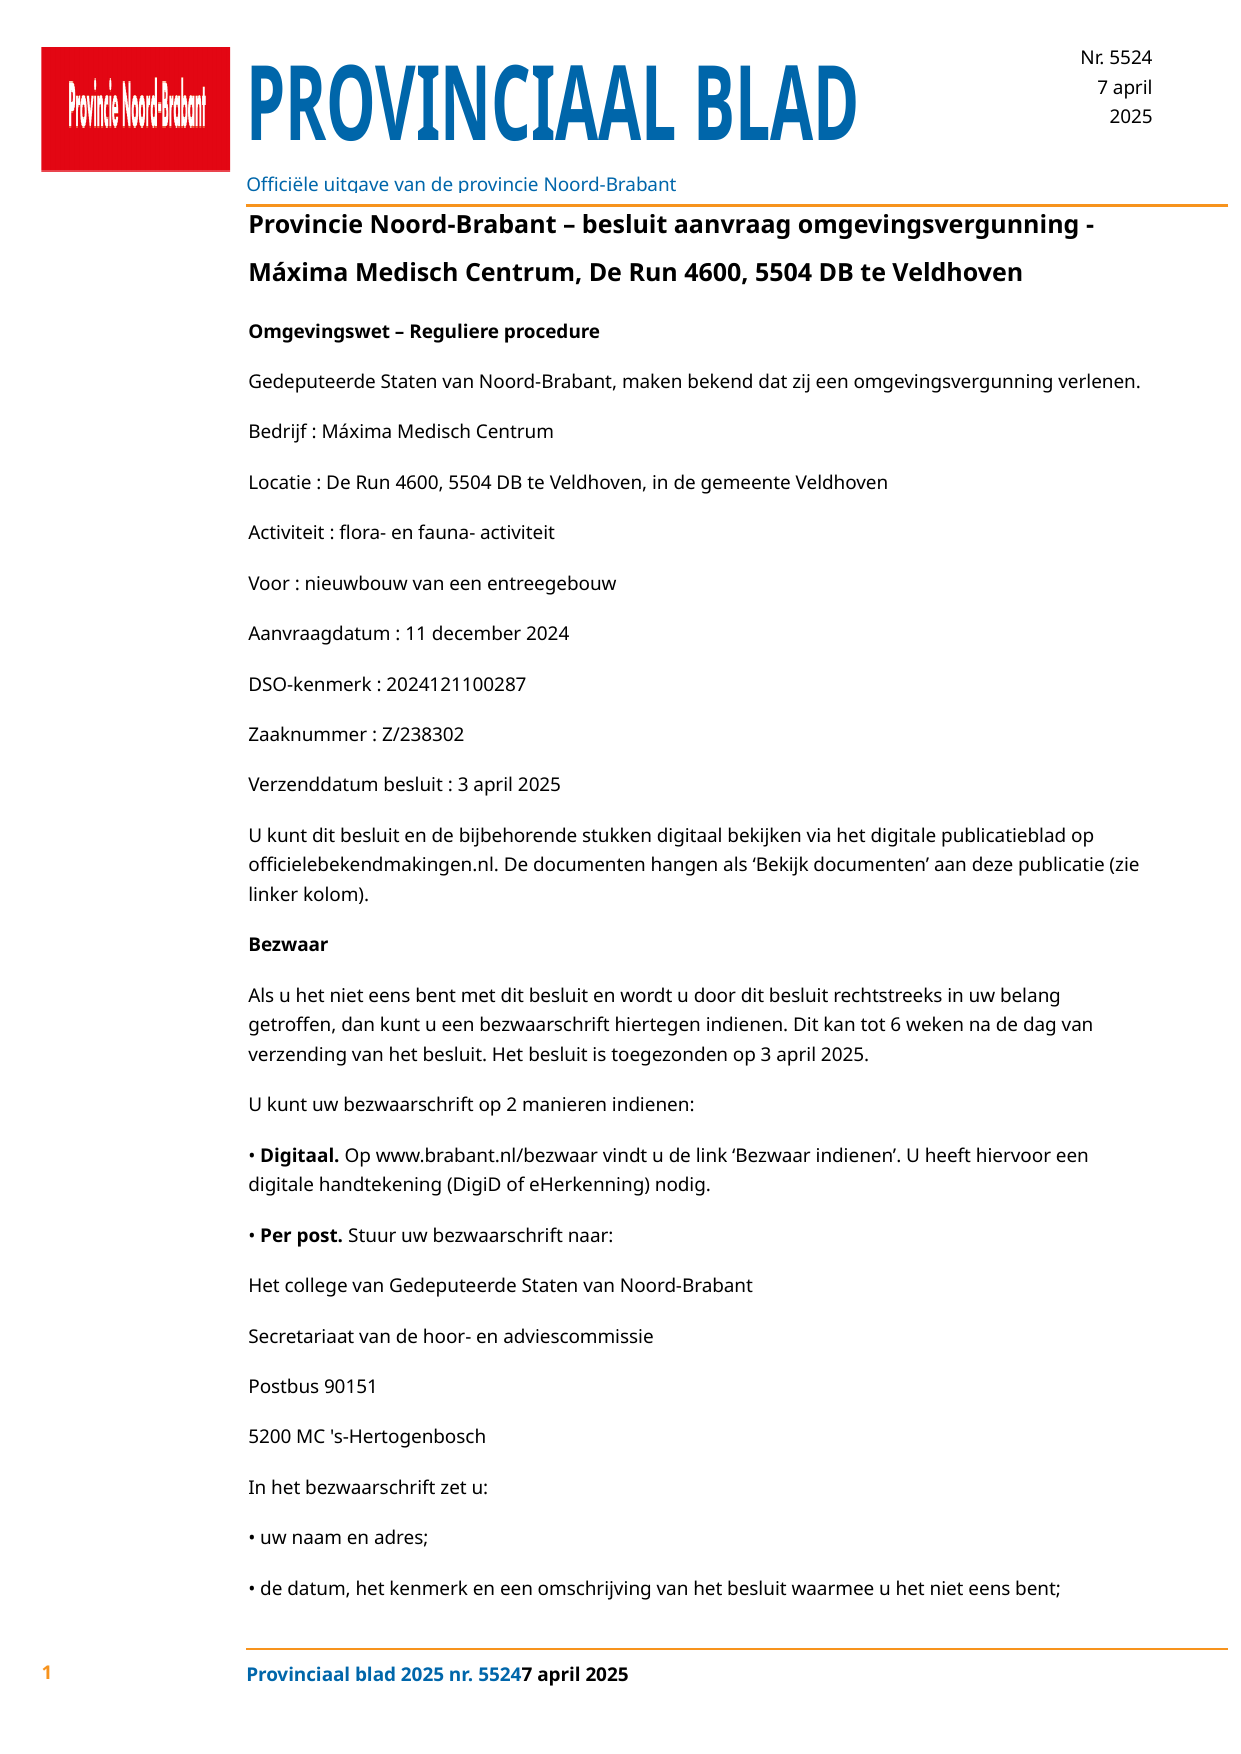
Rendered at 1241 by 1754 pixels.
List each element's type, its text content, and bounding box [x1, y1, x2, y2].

text Gedeputeerde Staten van Noord-Brabant, maken bekend dat zij een omgevingsvergunning verlenen. [248, 368, 1152, 394]
text U kunt uw bezwaarschrift op 2 manieren indienen: [248, 1092, 1152, 1117]
text U kunt dit besluit en de bijbehorende stukken digitaal bekijken via het digitale publicatieblad op officielebekendmakingen.nl. De documenten hangen als ‘Bekijk documenten’ aan deze publicatie (zie linker kolom). [248, 822, 1152, 907]
text Omgevingswet – Reguliere procedure [248, 318, 1152, 344]
text Voor : nieuwbouw van een entreegebouw [248, 570, 1152, 596]
text Bedrijf : Máxima Medisch Centrum [248, 419, 1152, 444]
text • Digitaal. Op www.brabant.nl/bezwaar vindt u de link ‘Bezwaar indienen’. U heeft hiervoor een digitale handtekening (DigiD of eHerkenning) nodig. [248, 1142, 1152, 1197]
text DSO-kenmerk : 2024121100287 [248, 671, 1152, 697]
text • Per post. Stuur uw bezwaarschrift naar: [248, 1222, 1152, 1248]
text Als u het niet eens bent met dit besluit en wordt u door dit besluit rechtstreeks in uw belang getroffen, dan kunt u een bezwaarschrift hiertegen indienen. Dit kan tot 6 weken na de dag van verzending van het besluit. Het besluit is toegezonden op 3 april 2025. [248, 982, 1152, 1067]
text 5200 MC 's‑Hertogenbosch [248, 1424, 1152, 1449]
text Secretariaat van de hoor- en adviescommissie [248, 1323, 1152, 1349]
text Aanvraagdatum : 11 december 2024 [248, 620, 1152, 646]
text Bezwaar [248, 932, 1152, 957]
text Locatie : De Run 4600, 5504 DB te Veldhoven, in de gemeente Veldhoven [248, 469, 1152, 495]
text Postbus 90151 [248, 1373, 1152, 1399]
text Het college van Gedeputeerde Staten van Noord-Brabant [248, 1272, 1152, 1298]
text Verzenddatum besluit : 3 april 2025 [248, 772, 1152, 797]
picture [41, 47, 231, 172]
text • de datum, het kenmerk en een omschrijving van het besluit waarmee u het niet eens bent; [248, 1575, 1152, 1601]
text Activiteit : flora- en fauna- activiteit [248, 519, 1152, 545]
text • uw naam en adres; [248, 1524, 1152, 1550]
text In het bezwaarschrift zet u: [248, 1474, 1152, 1500]
text Zaaknummer : Z/238302 [248, 721, 1152, 747]
text Provincie Noord-Brabant – besluit aanvraag omgevingsvergunning - Máxima Medisch Centrum, De Run 4600, 5504 DB te Veldhoven [248, 207, 1152, 288]
